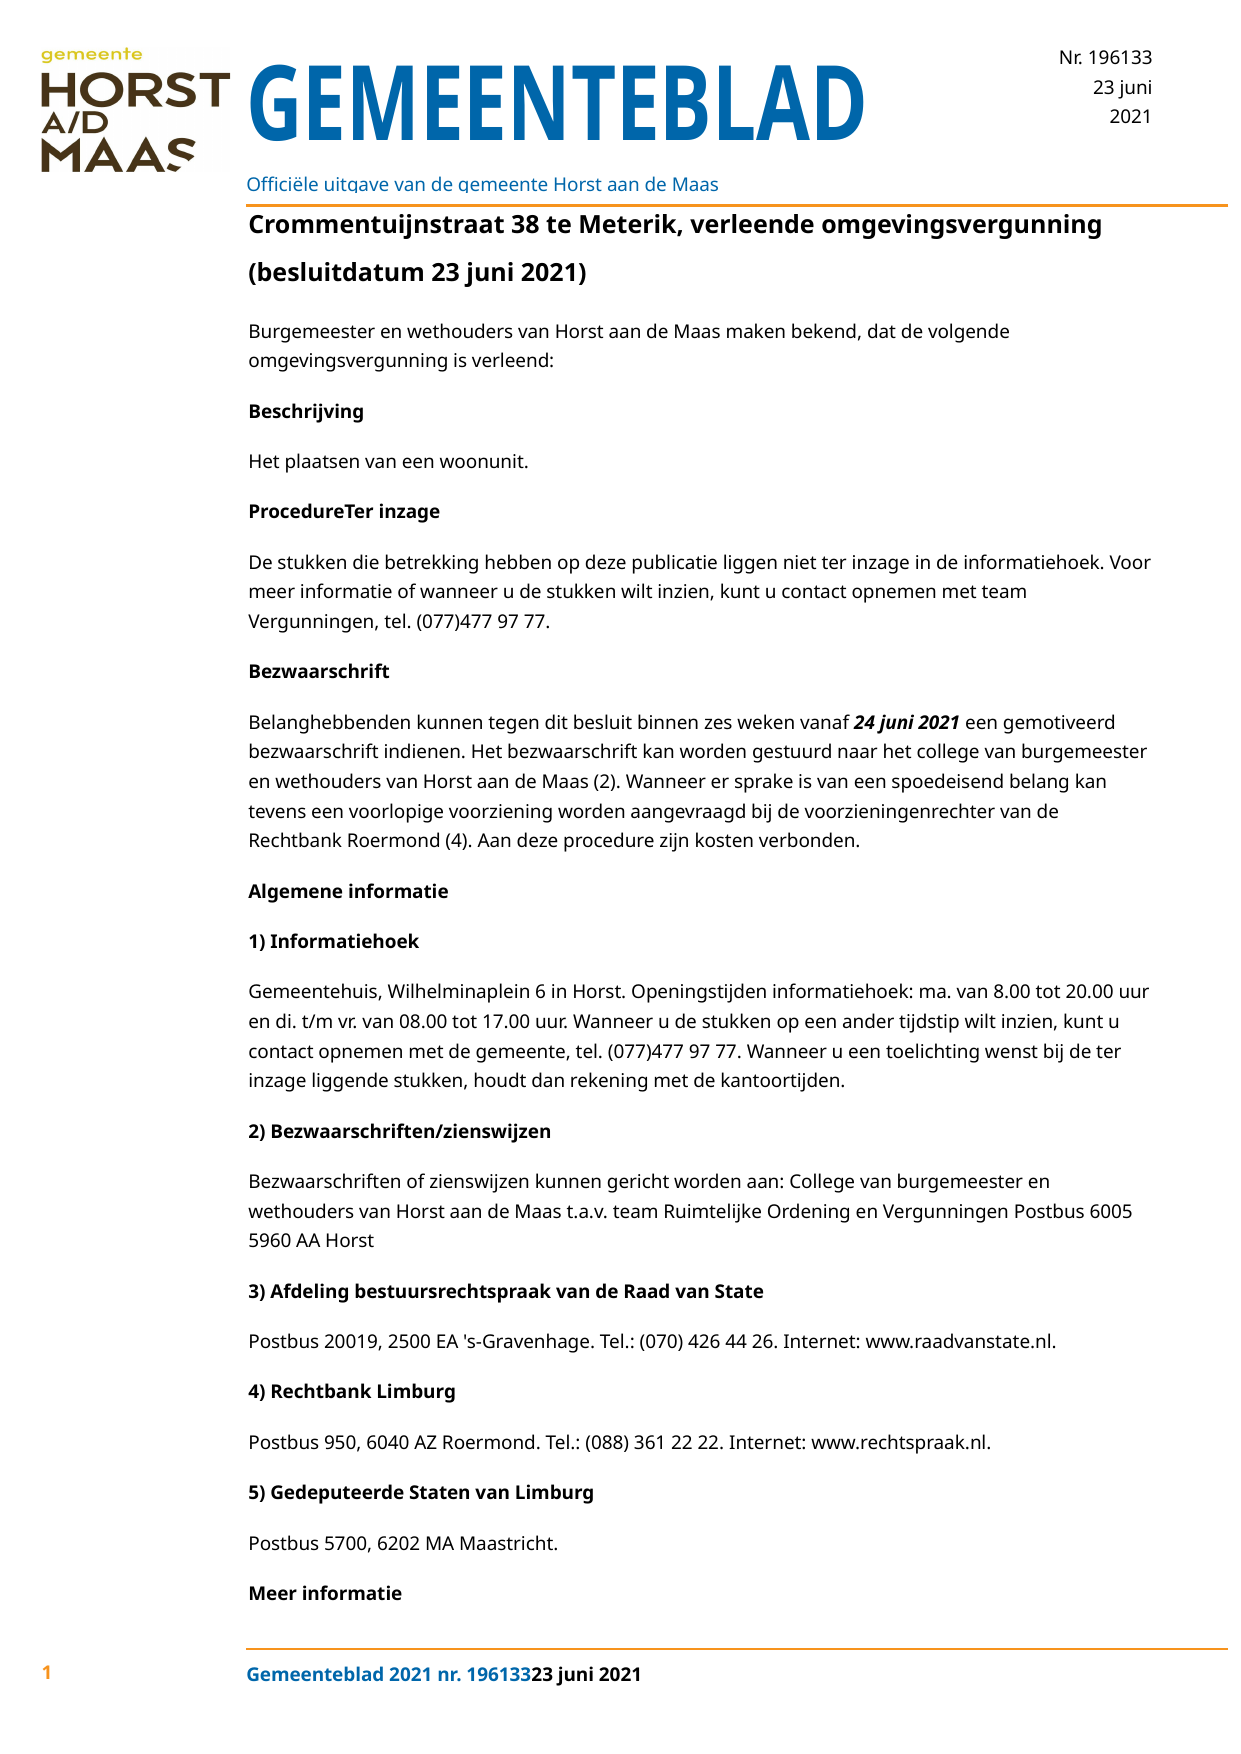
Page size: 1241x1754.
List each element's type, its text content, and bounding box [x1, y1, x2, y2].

text Beschrijving [248, 398, 1152, 424]
text 3) Afdeling bestuursrechtspraak van de Raad van State [248, 1278, 1152, 1304]
text 4) Rechtbank Limburg [248, 1379, 1152, 1404]
text Het plaatsen van een woonunit. [248, 448, 1152, 474]
text 1) Informatiehoek [248, 928, 1152, 954]
text Algemene informatie [248, 878, 1152, 904]
text Postbus 20019, 2500 EA 's-Gravenhage. Tel.: (070) 426 44 26. Internet: www.raadvanstate.nl. [248, 1328, 1152, 1354]
text Gemeentehuis, Wilhelminaplein 6 in Horst. Openingstijden informatiehoek: ma. van 8.00 tot 20.00 uur en di. t/m vr. van 08.00 tot 17.00 uur. Wanneer u de stukken op een ander tijdstip wilt inzien, kunt u contact opnemen met de gemeente, tel. (077)477 97 77. Wanneer u een toelichting wenst bij de ter inzage liggende stukken, houdt dan rekening met de kantoortijden. [248, 979, 1152, 1093]
text Postbus 5700, 6202 MA Maastricht. [248, 1530, 1152, 1556]
picture [41, 47, 231, 172]
text 2) Bezwaarschriften/zienswijzen [248, 1118, 1152, 1144]
text ProcedureTer inzage [248, 499, 1152, 524]
text Bezwaarschriften of zienswijzen kunnen gericht worden aan: College van burgemeester en wethouders van Horst aan de Maas t.a.v. team Ruimtelijke Ordening en Vergunningen Postbus 6005 5960 AA Horst [248, 1168, 1152, 1253]
text Belanghebbenden kunnen tegen dit besluit binnen zes weken vanaf 24 juni 2021 een gemotiveerd bezwaarschrift indienen. Het bezwaarschrift kan worden gestuurd naar het college van burgemeester en wethouders van Horst aan de Maas (2). Wanneer er sprake is van een spoedeisend belang kan tevens een voorlopige voorziening worden aangevraagd bij de voorzieningenrechter van de Rechtbank Roermond (4). Aan deze procedure zijn kosten verbonden. [248, 709, 1152, 853]
text Meer informatie [248, 1580, 1152, 1606]
text Postbus 950, 6040 AZ Roermond. Tel.: (088) 361 22 22. Internet: www.rechtspraak.nl. [248, 1429, 1152, 1455]
text Burgemeester en wethouders van Horst aan de Maas maken bekend, dat de volgende omgevingsvergunning is verleend: [248, 318, 1152, 373]
text Bezwaarschrift [248, 659, 1152, 684]
text De stukken die betrekking hebben op deze publicatie liggen niet ter inzage in de informatiehoek. Voor meer informatie of wanneer u de stukken wilt inzien, kunt u contact opnemen met team Vergunningen, tel. (077)477 97 77. [248, 549, 1152, 634]
text 5) Gedeputeerde Staten van Limburg [248, 1479, 1152, 1505]
text Crommentuijnstraat 38 te Meterik, verleende omgevingsvergunning (besluitdatum 23 juni 2021) [248, 207, 1152, 288]
